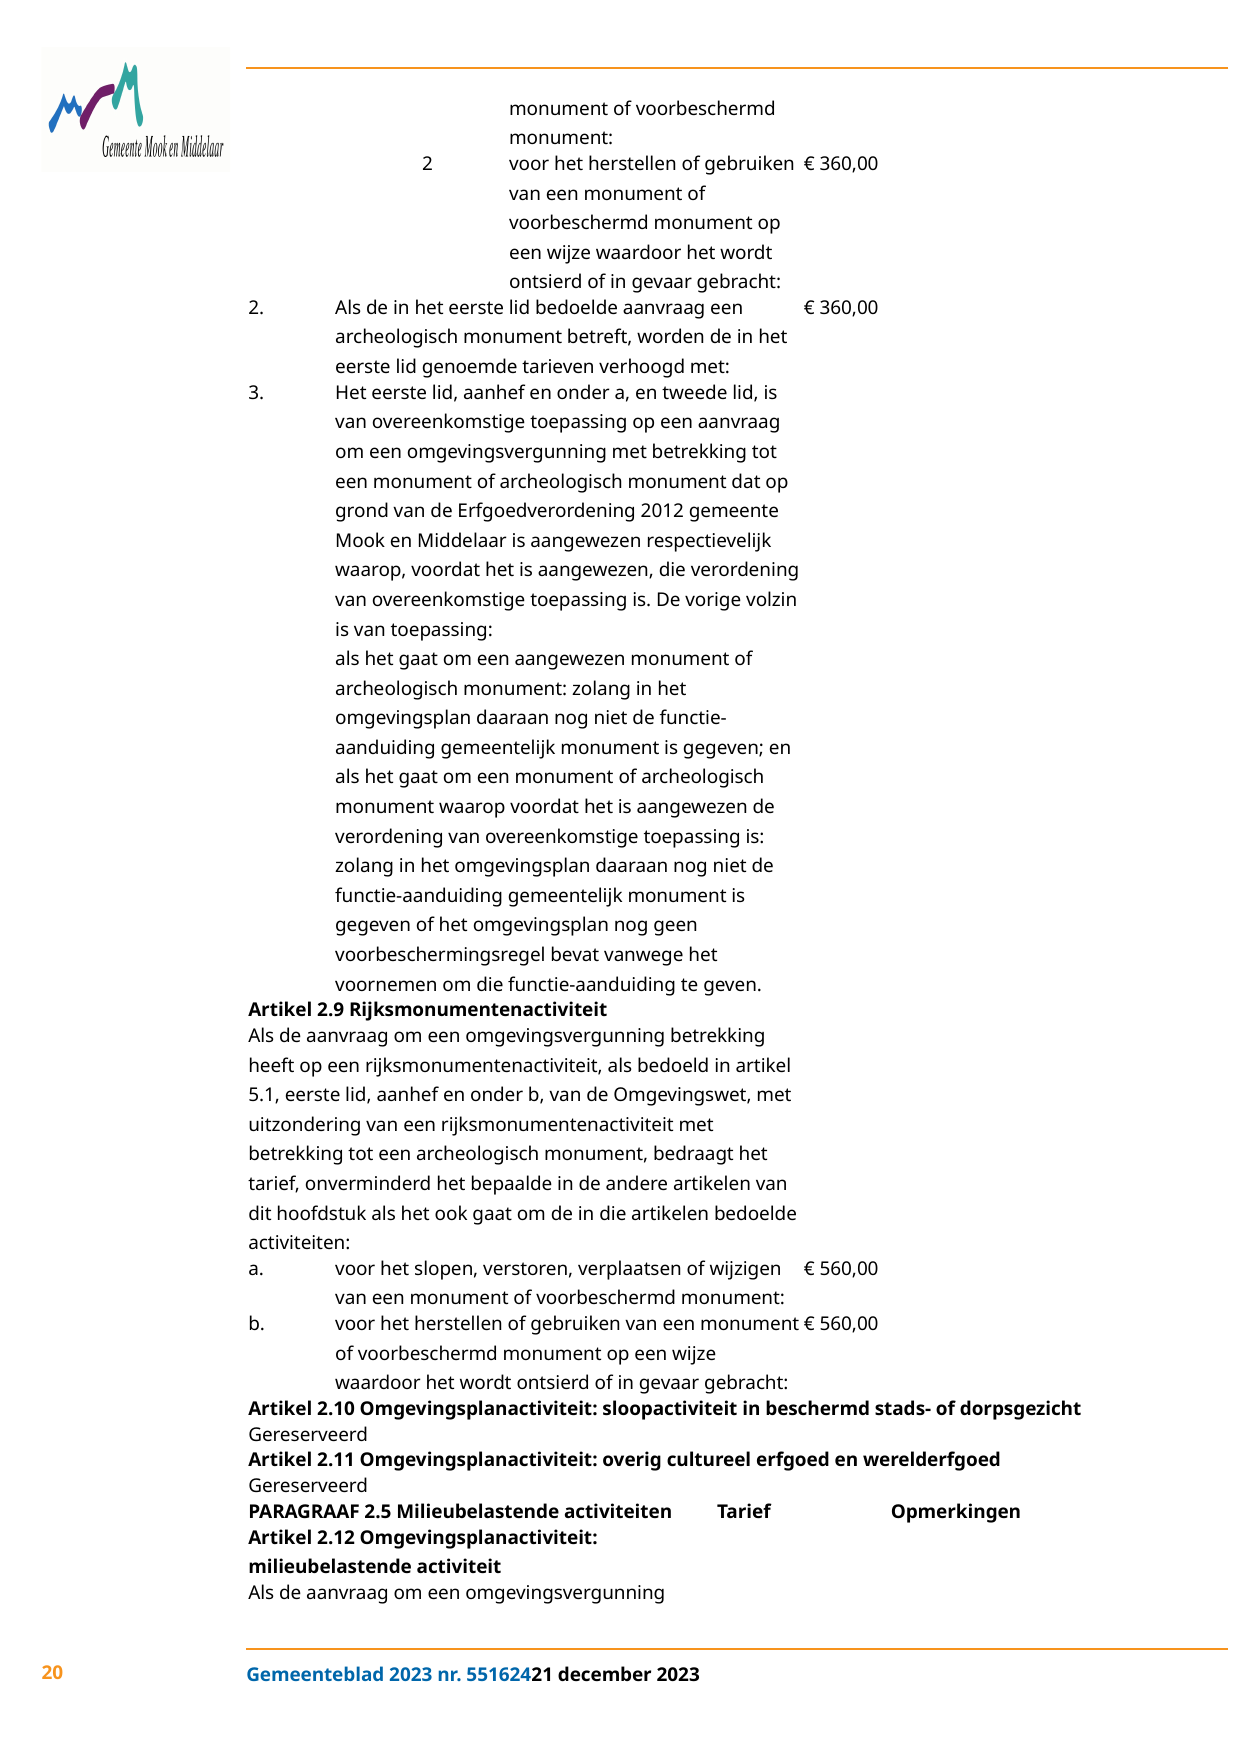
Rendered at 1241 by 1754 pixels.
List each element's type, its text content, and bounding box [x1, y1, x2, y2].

table_cell [978, 294, 1152, 379]
table_cell [978, 1022, 1152, 1255]
table_cell [978, 1421, 1152, 1447]
table_cell [335, 95, 422, 150]
table_cell Het eerste lid, aanhef en onder a, en tweede lid, is van overeenkomstige toepassing op een aanvraag om een omgevingsvergunning met betrekking tot een monument of archeologisch monument dat op grond van de Erfgoedverordening 2012 gemeente Mook en Middelaar is aangewezen respectievelijk waarop, voordat het is aangewezen, die verordening van overeenkomstige toepassing is. De vorige volzin is van toepassing: als het gaat om een aangewezen monument of archeologisch monument: zolang in het omgevingsplan daaraan nog niet de functie-aanduiding gemeentelijk monument is gegeven; en als het gaat om een monument of archeologisch monument waarop voordat het is aangewezen de verordening van overeenkomstige toepassing is: zolang in het omgevingsplan daaraan nog niet de functie-aanduiding gemeentelijk monument is gegeven of het omgevingsplan nog geen voorbeschermingsregel bevat vanwege het voornemen om die functie-aanduiding te geven. [335, 379, 804, 996]
table_cell [978, 996, 1152, 1022]
table_cell Als de in het eerste lid bedoelde aanvraag een archeologisch monument betreft, worden de in het eerste lid genoemde tarieven verhoogd met: [335, 294, 804, 379]
table_cell [335, 150, 422, 294]
table_cell Gereserveerd [248, 1421, 804, 1447]
table_cell 3. [248, 379, 335, 996]
table_cell 2 [422, 150, 509, 294]
table_cell € 360,00 [804, 150, 978, 294]
table_cell Tarief [717, 1498, 891, 1524]
table_cell [804, 1473, 978, 1498]
picture [41, 47, 231, 172]
table_cell Opmerkingen [891, 1498, 1064, 1524]
table_cell [978, 379, 1152, 996]
table_cell a. [248, 1255, 335, 1310]
table_cell [978, 95, 1152, 150]
table_cell Artikel 2.9 Rijksmonumentenactiviteit [248, 996, 804, 1022]
table_cell Als de aanvraag om een omgevingsvergunning [248, 1579, 717, 1605]
table_cell [717, 1524, 891, 1579]
table_cell PARAGRAAF 2.5 Milieubelastende activiteiten [248, 1498, 717, 1524]
table_cell [978, 1255, 1152, 1310]
table_cell [422, 95, 509, 150]
table_cell 2. [248, 294, 335, 379]
table_cell voor het herstellen of gebruiken van een monument of voorbeschermd monument op een wijze waardoor het wordt ontsierd of in gevaar gebracht: [509, 150, 804, 294]
table_cell [248, 150, 335, 294]
table_cell Gereserveerd [248, 1473, 804, 1498]
table_cell € 360,00 [804, 294, 978, 379]
table_cell [804, 379, 978, 996]
table_cell [717, 1579, 891, 1605]
table_cell [891, 1524, 1064, 1579]
table_cell b. [248, 1310, 335, 1395]
table_cell Als de aanvraag om een omgevingsvergunning betrekking heeft op een rijksmonumentenactiviteit, als bedoeld in artikel 5.1, eerste lid, aanhef en onder b, van de Omgevingswet, met uitzondering van een rijksmonumentenactiviteit met betrekking tot een archeologisch monument, bedraagt het tarief, onverminderd het bepaalde in de andere artikelen van dit hoofdstuk als het ook gaat om de in die artikelen bedoelde activiteiten: [248, 1022, 804, 1255]
table_cell [978, 1310, 1152, 1395]
table_cell [804, 1421, 978, 1447]
table_cell [978, 150, 1152, 294]
table_cell € 560,00 [804, 1310, 978, 1395]
table_cell [804, 95, 978, 150]
table_cell Artikel 2.12 Omgevingsplanactiviteit: milieubelastende activiteit [248, 1524, 717, 1579]
table_cell € 560,00 [804, 1255, 978, 1310]
table_cell Artikel 2.10 Omgevingsplanactiviteit: sloopactiviteit in beschermd stads- of dorpsgezicht [248, 1395, 1152, 1421]
table_cell [804, 1022, 978, 1255]
table_cell Artikel 2.11 Omgevingsplanactiviteit: overig cultureel erfgoed en werelderfgoed [248, 1447, 1152, 1472]
table_cell voor het herstellen of gebruiken van een monument of voorbeschermd monument op een wijze waardoor het wordt ontsierd of in gevaar gebracht: [335, 1310, 804, 1395]
table_cell voor het slopen, verstoren, verplaatsen of wijzigen van een monument of voorbeschermd monument: [335, 1255, 804, 1310]
table_cell [248, 95, 335, 150]
table_cell monument of voorbeschermd monument: [509, 95, 804, 150]
table_cell [891, 1579, 1064, 1605]
table_cell [804, 996, 978, 1022]
table_cell [978, 1473, 1152, 1498]
